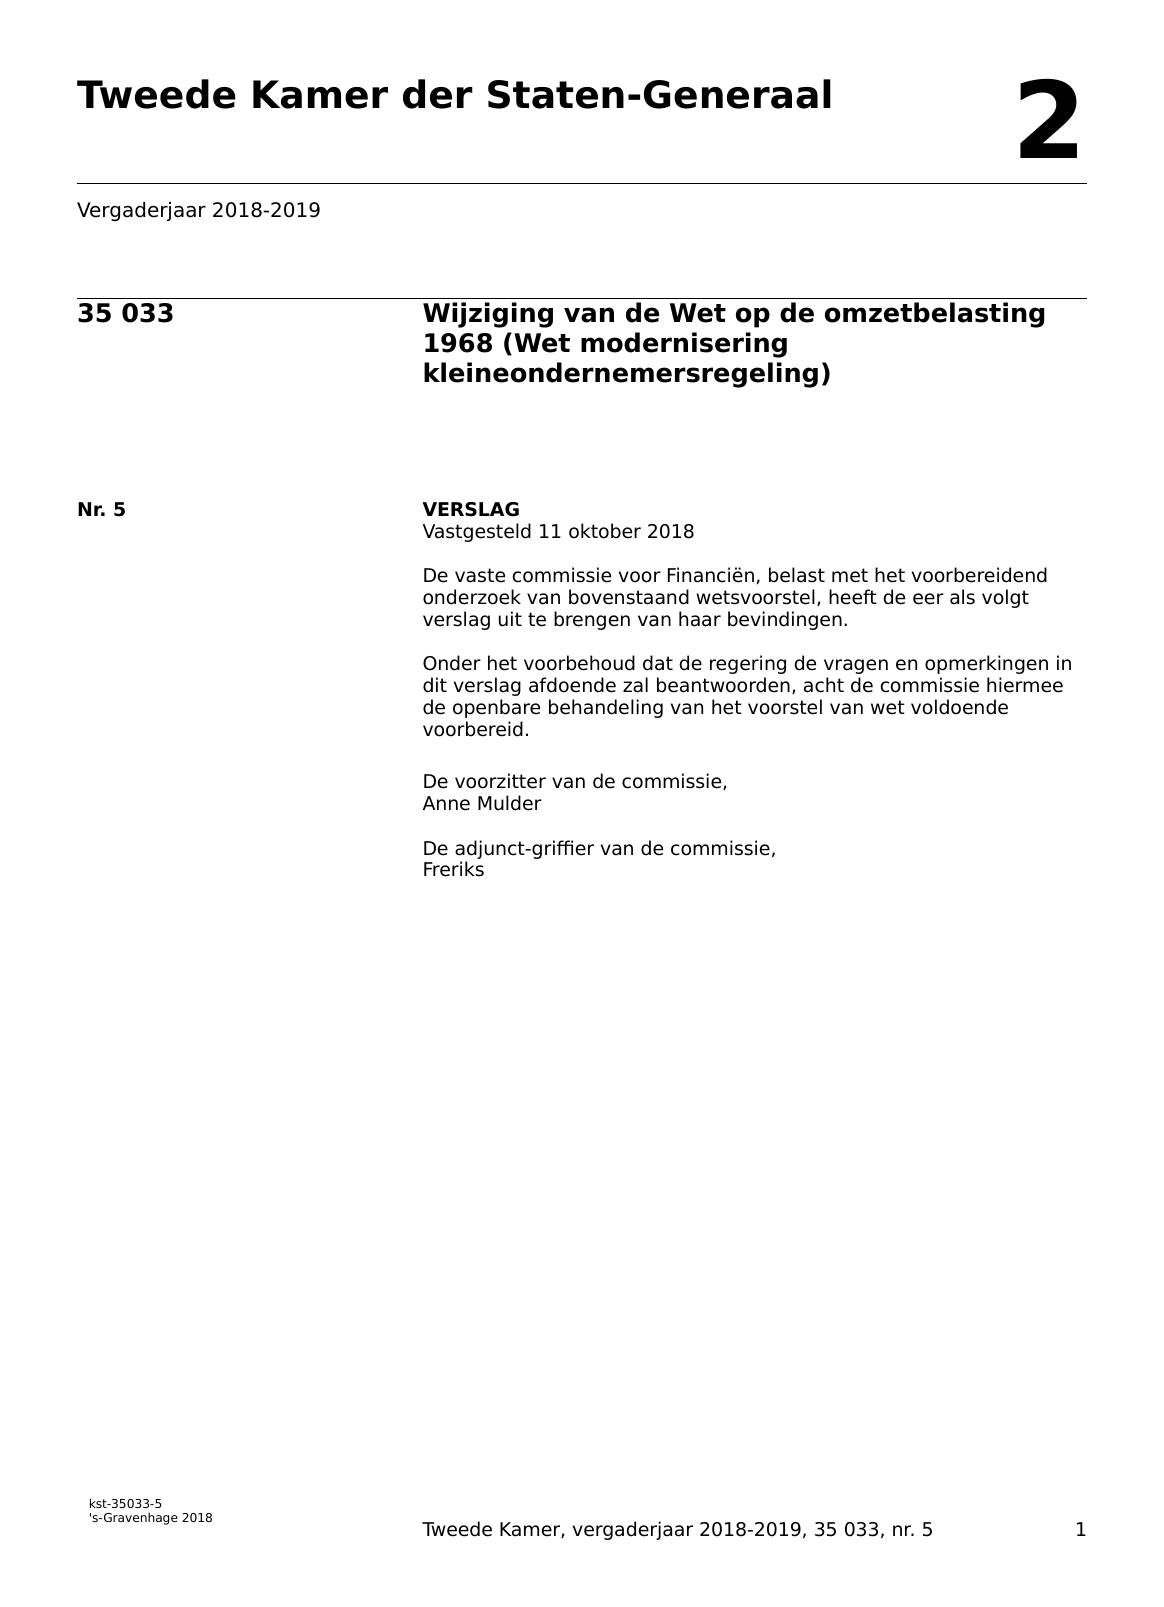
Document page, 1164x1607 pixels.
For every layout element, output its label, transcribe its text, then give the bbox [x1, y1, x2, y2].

text Onder het voorbehoud dat de regering de vragen en opmerkingen in dit verslag afdoende zal beantwoorden, acht de commissie hiermee de openbare behandeling van het voorstel van wet voldoende voorbereid. [422, 653, 1087, 741]
text De adjunct-griffier van de commissie, Freriks [422, 837, 1087, 881]
subtitle Nr. 5 VERSLAG [77, 499, 1087, 521]
table_header Tweede Kamer der Staten-Generaal [77, 59, 886, 183]
text Vastgesteld 11 oktober 2018 [422, 521, 1087, 543]
text 's-Gravenhage 2018 [88, 1511, 323, 1525]
text De voorzitter van de commissie, Anne Mulder [422, 771, 1087, 815]
subtitle 35 033 Wijziging van de Wet op de omzetbelasting 1968 (Wet modernisering kleineondernemersregeling) [77, 299, 1087, 388]
text De vaste commissie voor Financiën, belast met het voorbereidend onderzoek van bovenstaand wetsvoorstel, heeft de eer als volgt verslag uit te brengen van haar bevindingen. [422, 565, 1087, 631]
text kst-35033-5 [88, 1497, 323, 1511]
table_header 2 [886, 59, 1087, 183]
table_cell Vergaderjaar 2018-2019 [77, 184, 1087, 298]
